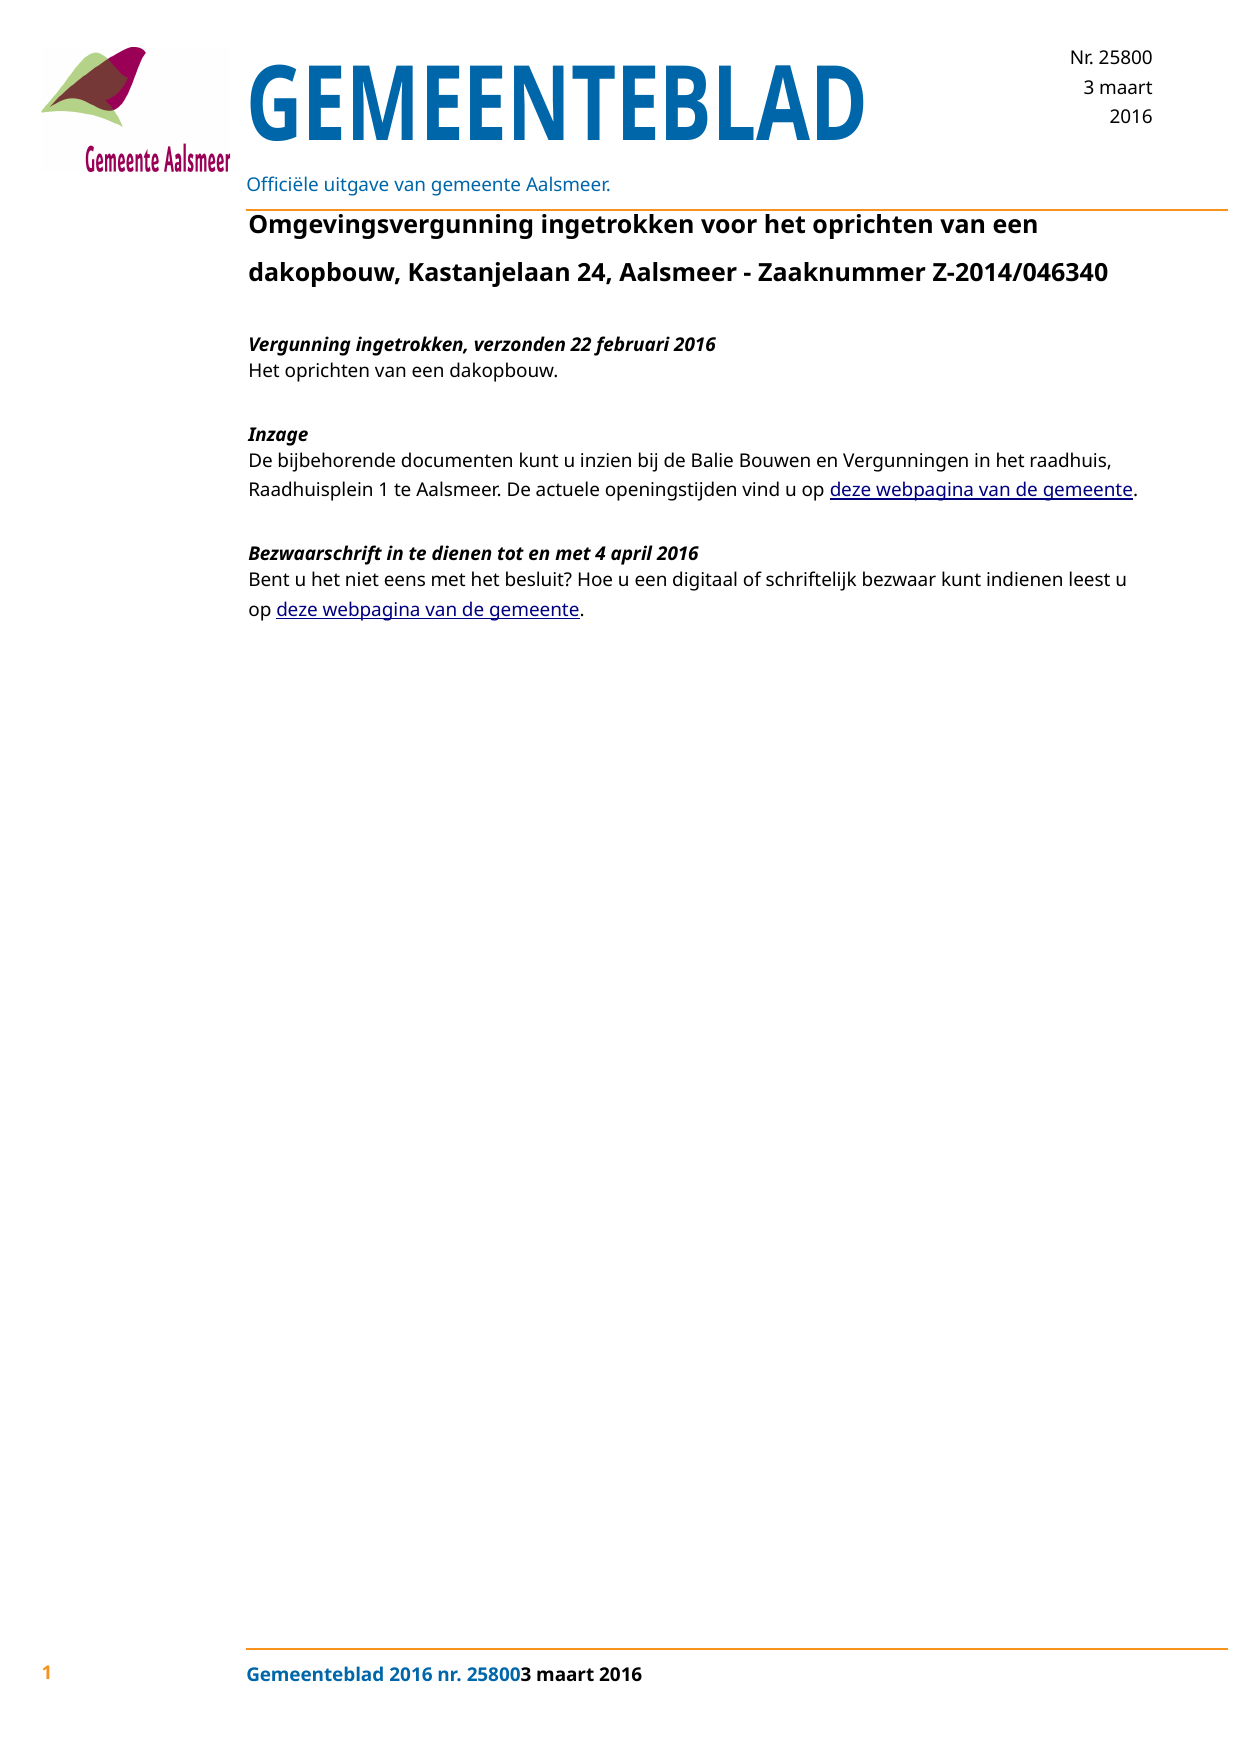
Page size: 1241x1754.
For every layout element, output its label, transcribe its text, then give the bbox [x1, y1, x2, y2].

text De bijbehorende documenten kunt u inzien bij de Balie Bouwen en Vergunningen in het raadhuis, Raadhuisplein 1 te Aalsmeer. De actuele openingstijden vind u op deze webpagina van de gemeente. [248, 447, 1152, 502]
picture [41, 47, 231, 172]
text Bent u het niet eens met het besluit? Hoe u een digitaal of schriftelijk bezwaar kunt indienen leest u op deze webpagina van de gemeente. [248, 566, 1152, 621]
text Inzage [248, 421, 1152, 447]
text Omgevingsvergunning ingetrokken voor het oprichten van een dakopbouw, Kastanjelaan 24, Aalsmeer - Zaaknummer Z-2014/046340 [248, 211, 1152, 288]
text Bezwaarschrift in te dienen tot en met 4 april 2016 [248, 540, 1152, 566]
text Vergunning ingetrokken, verzonden 22 februari 2016 [248, 331, 1152, 357]
text Het oprichten van een dakopbouw. [248, 357, 1152, 383]
